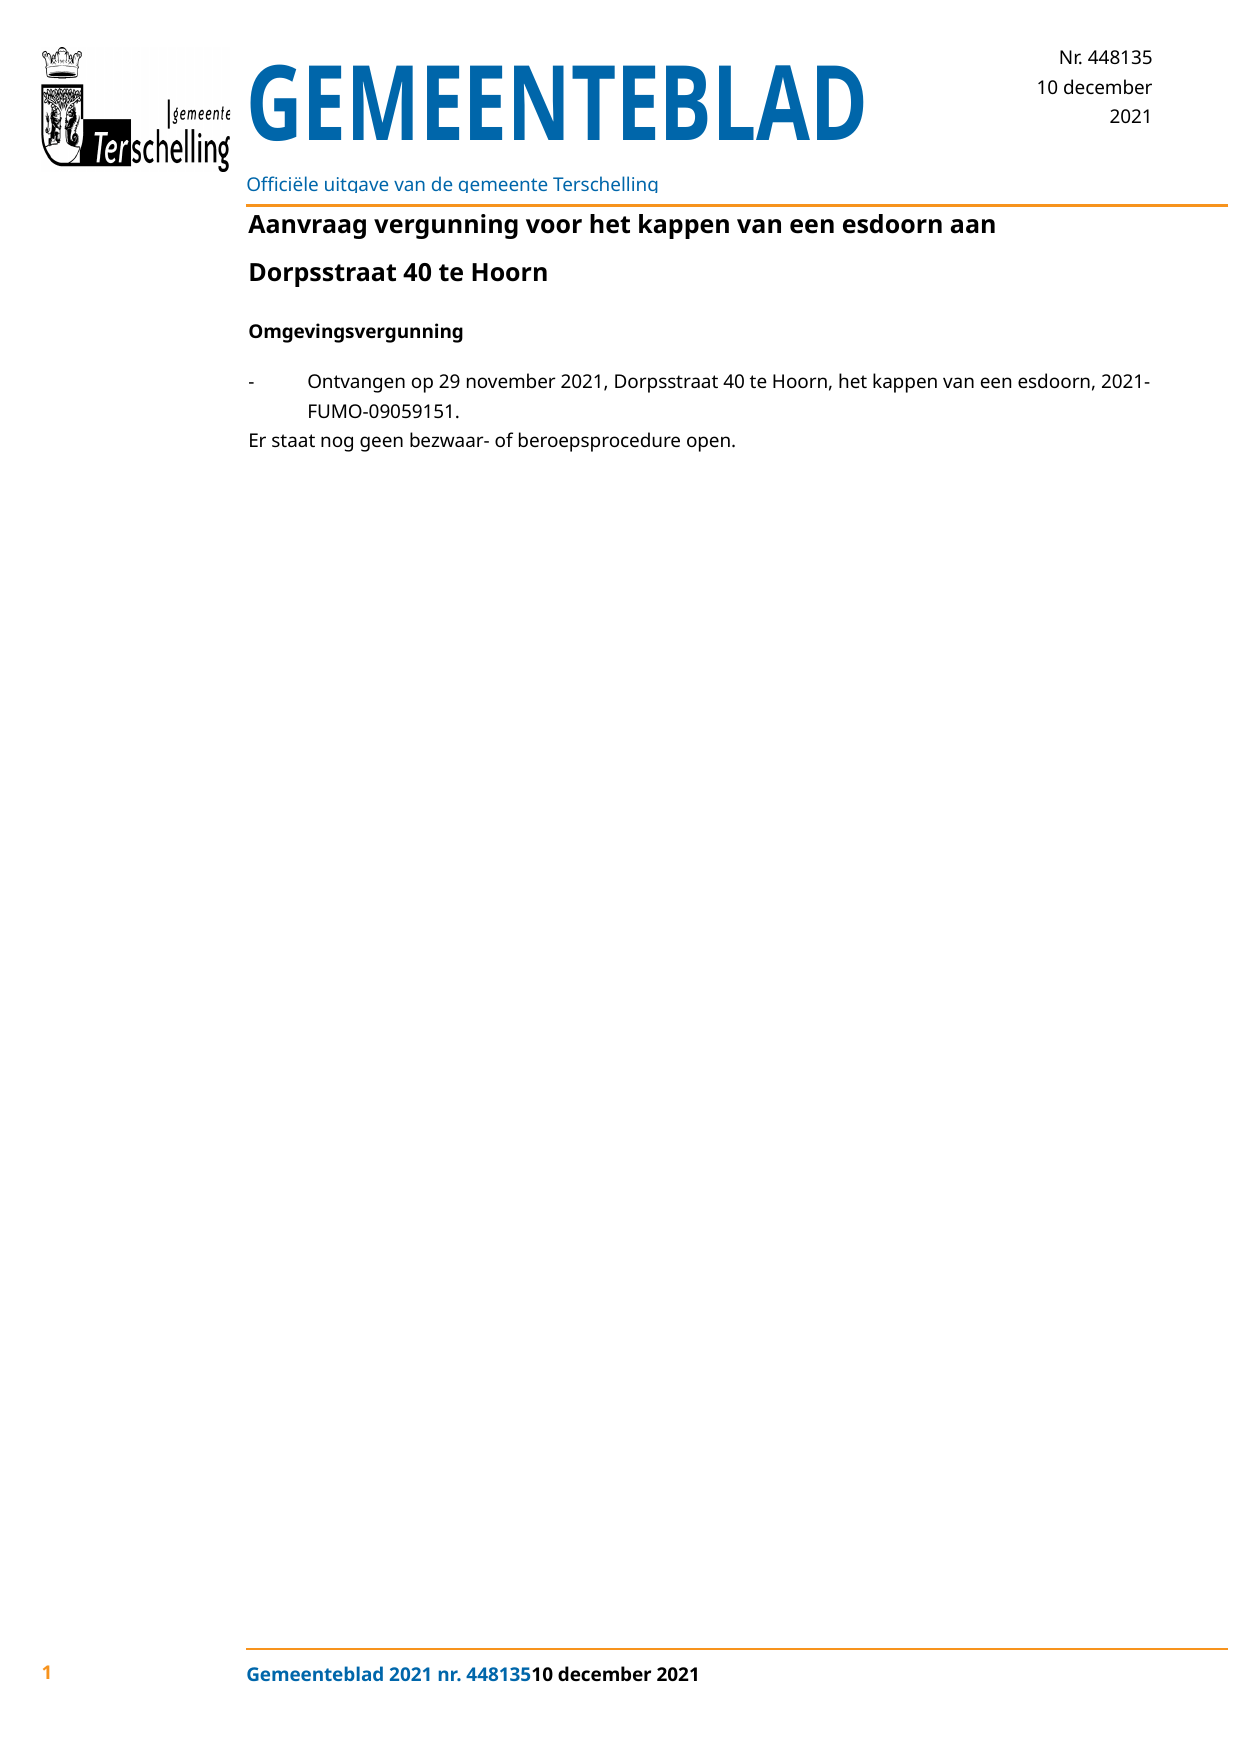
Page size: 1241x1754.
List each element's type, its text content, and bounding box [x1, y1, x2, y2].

picture [41, 47, 231, 172]
list Ontvangen op 29 november 2021, Dorpsstraat 40 te Hoorn, het kappen van een esdoorn, 2021-FUMO-09059151. [248, 368, 1152, 424]
text Omgevingsvergunning [248, 318, 1152, 344]
text Aanvraag vergunning voor het kappen van een esdoorn aan Dorpsstraat 40 te Hoorn [248, 207, 1152, 288]
text Er staat nog geen bezwaar- of beroepsprocedure open. [248, 427, 1152, 453]
